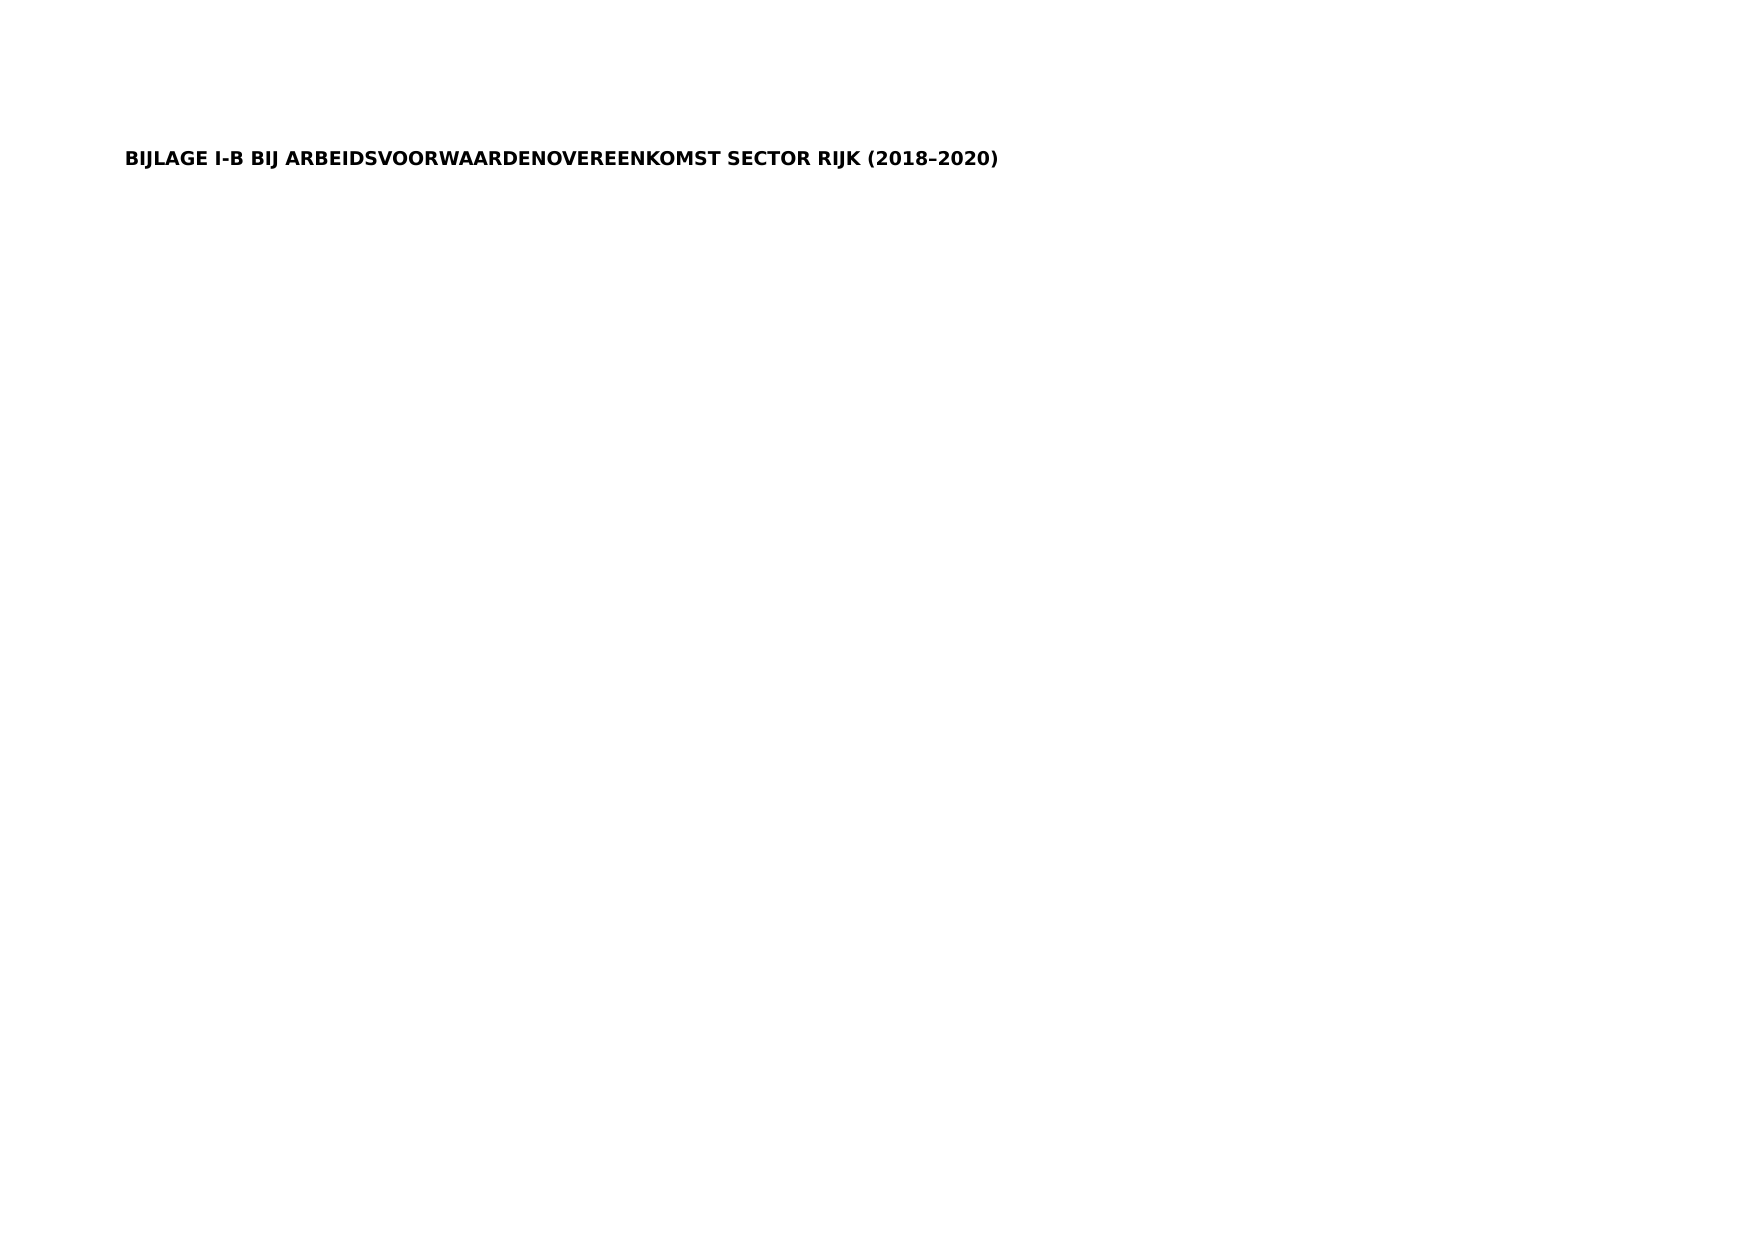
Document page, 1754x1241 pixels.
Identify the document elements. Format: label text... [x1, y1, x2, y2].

subtitle BIJLAGE I-B BIJ ARBEIDSVOORWAARDENOVEREENKOMST SECTOR RIJK (2018–2020) [118, 148, 1636, 170]
